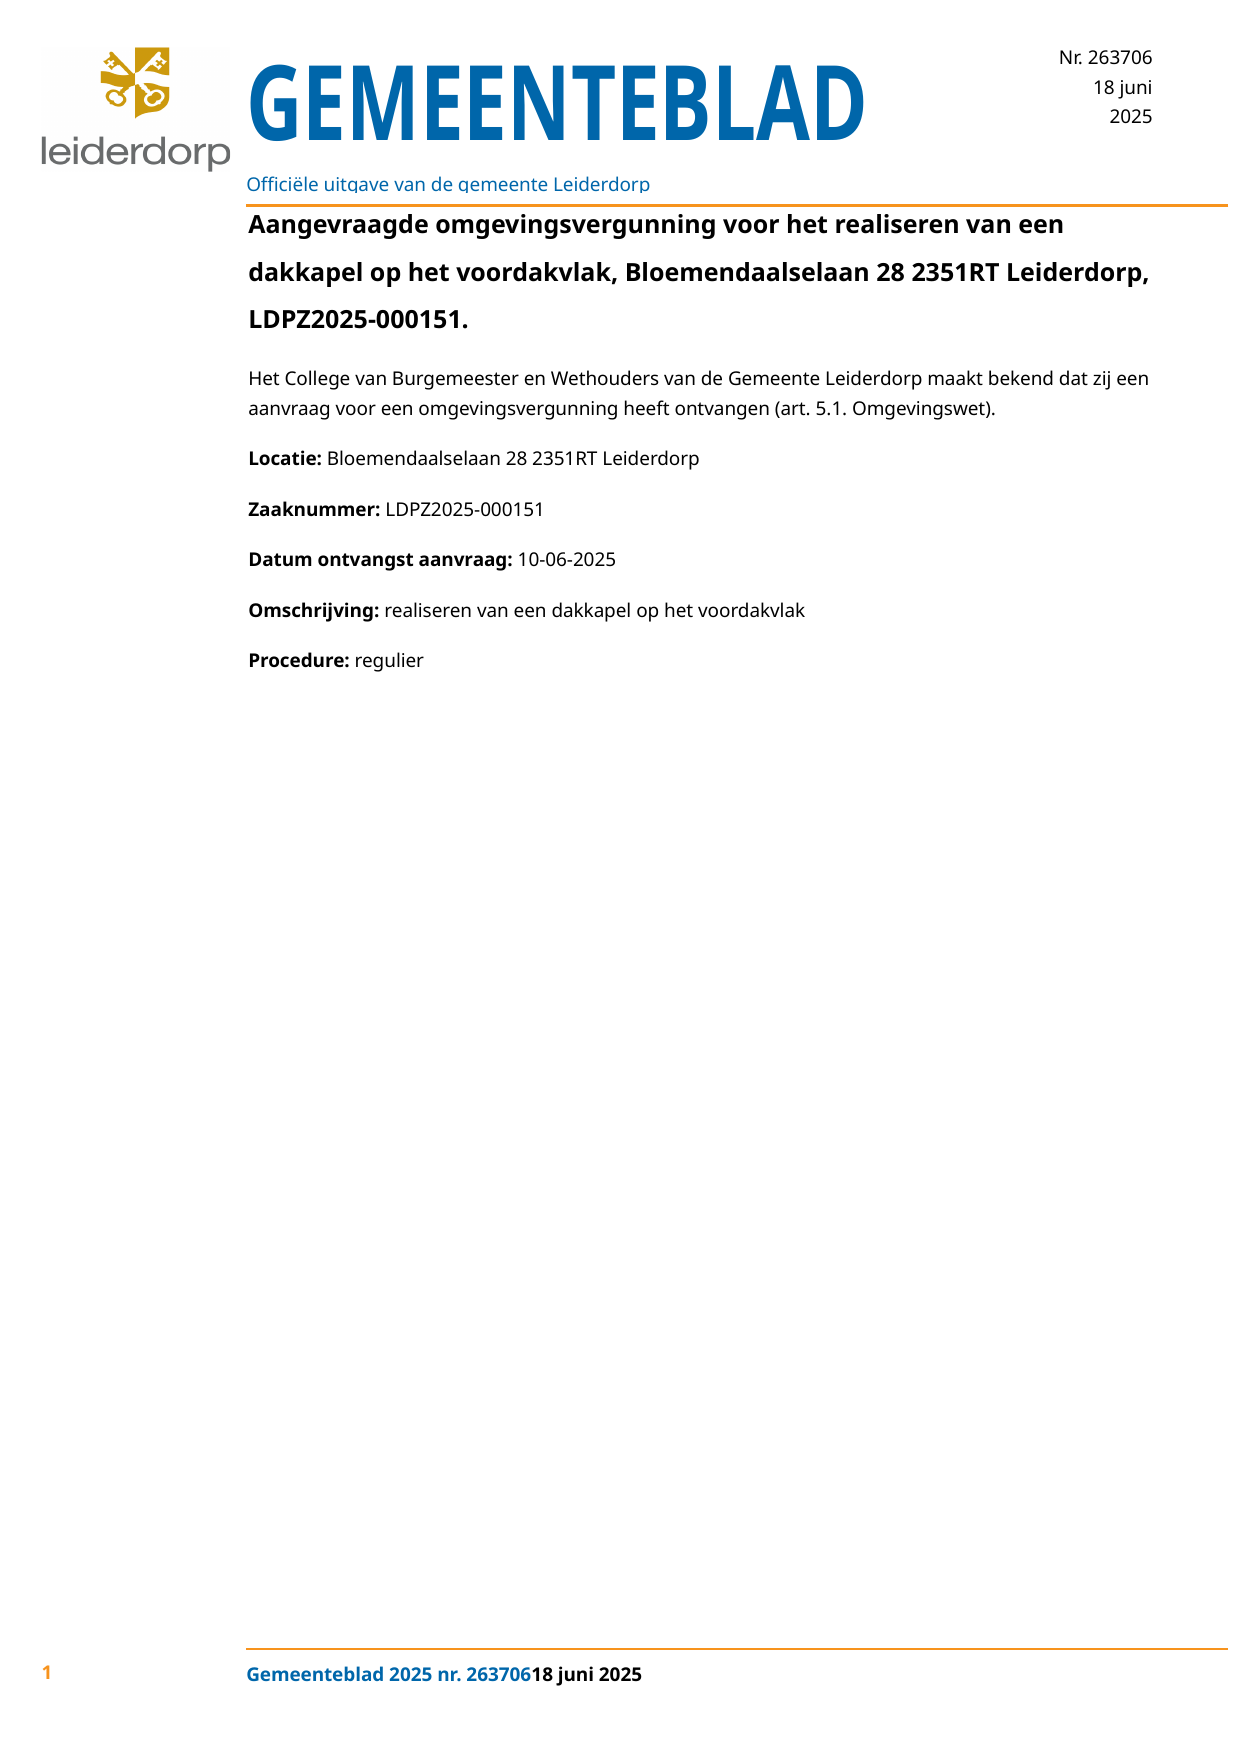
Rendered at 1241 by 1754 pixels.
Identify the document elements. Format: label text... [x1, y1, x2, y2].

text Het College van Burgemeester en Wethouders van de Gemeente Leiderdorp maakt bekend dat zij een aanvraag voor een omgevingsvergunning heeft ontvangen (art. 5.1. Omgevingswet). [248, 366, 1152, 421]
text Omschrijving: realiseren van een dakkapel op het voordakvlak [248, 597, 1152, 622]
text Procedure: regulier [248, 647, 1152, 673]
text Locatie: Bloemendaalselaan 28 2351RT Leiderdorp [248, 446, 1152, 471]
text Datum ontvangst aanvraag: 10-06-2025 [248, 546, 1152, 572]
picture [41, 47, 231, 172]
text Zaaknummer: LDPZ2025-000151 [248, 496, 1152, 522]
text Aangevraagde omgevingsvergunning voor het realiseren van een dakkapel op het voordakvlak, Bloemendaalselaan 28 2351RT Leiderdorp, LDPZ2025-000151. [248, 207, 1152, 336]
